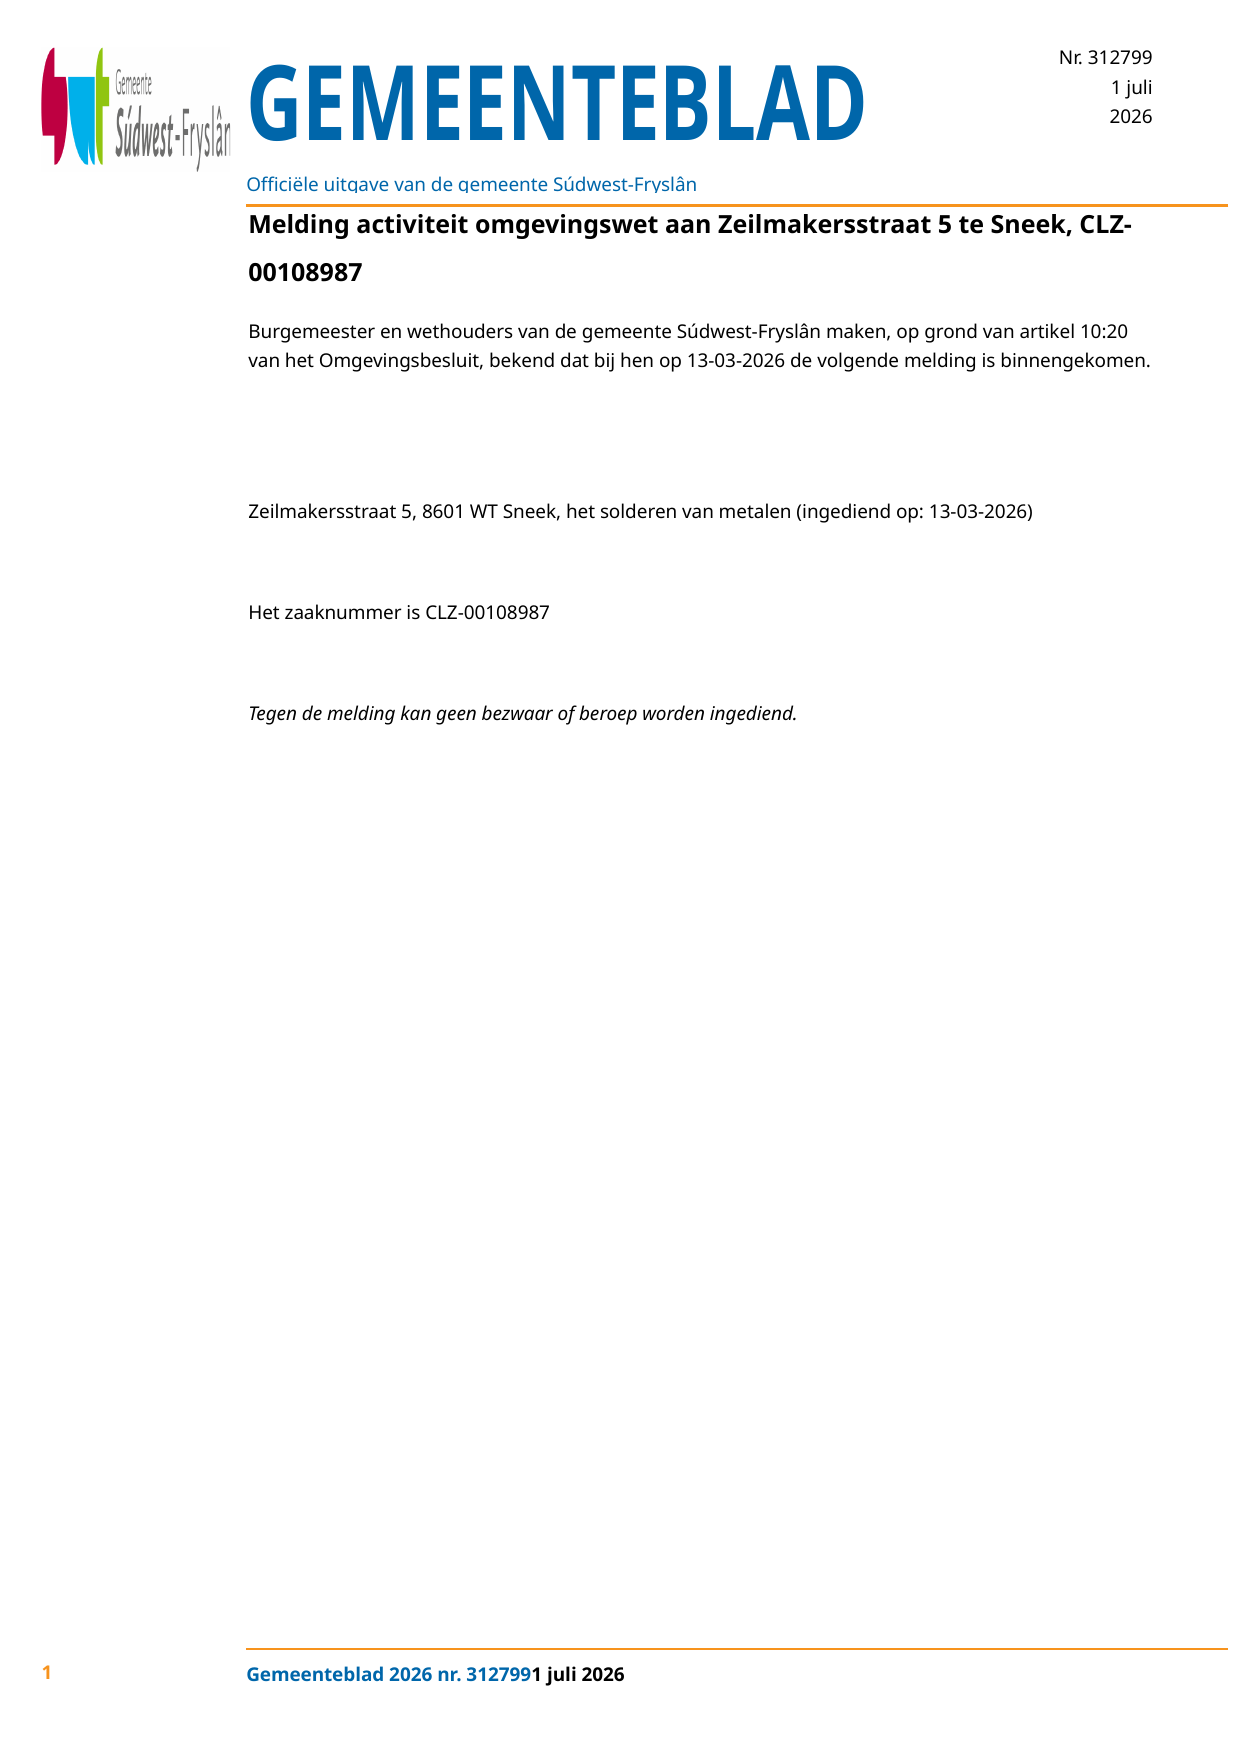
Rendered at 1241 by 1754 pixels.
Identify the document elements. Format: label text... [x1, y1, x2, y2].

text Tegen de melding kan geen bezwaar of beroep worden ingediend. [248, 700, 1152, 726]
text Melding activiteit omgevingswet aan Zeilmakersstraat 5 te Sneek, CLZ-00108987 [248, 207, 1152, 288]
picture [41, 47, 231, 172]
text Burgemeester en wethouders van de gemeente Súdwest-Fryslân maken, op grond van artikel 10:20 van het Omgevingsbesluit, bekend dat bij hen op 13-03-2026 de volgende melding is binnengekomen. [248, 318, 1152, 373]
text Het zaaknummer is CLZ-00108987 [248, 599, 1152, 625]
text Zeilmakersstraat 5, 8601 WT Sneek, het solderen van metalen (ingediend op: 13-03-2026) [248, 499, 1152, 524]
